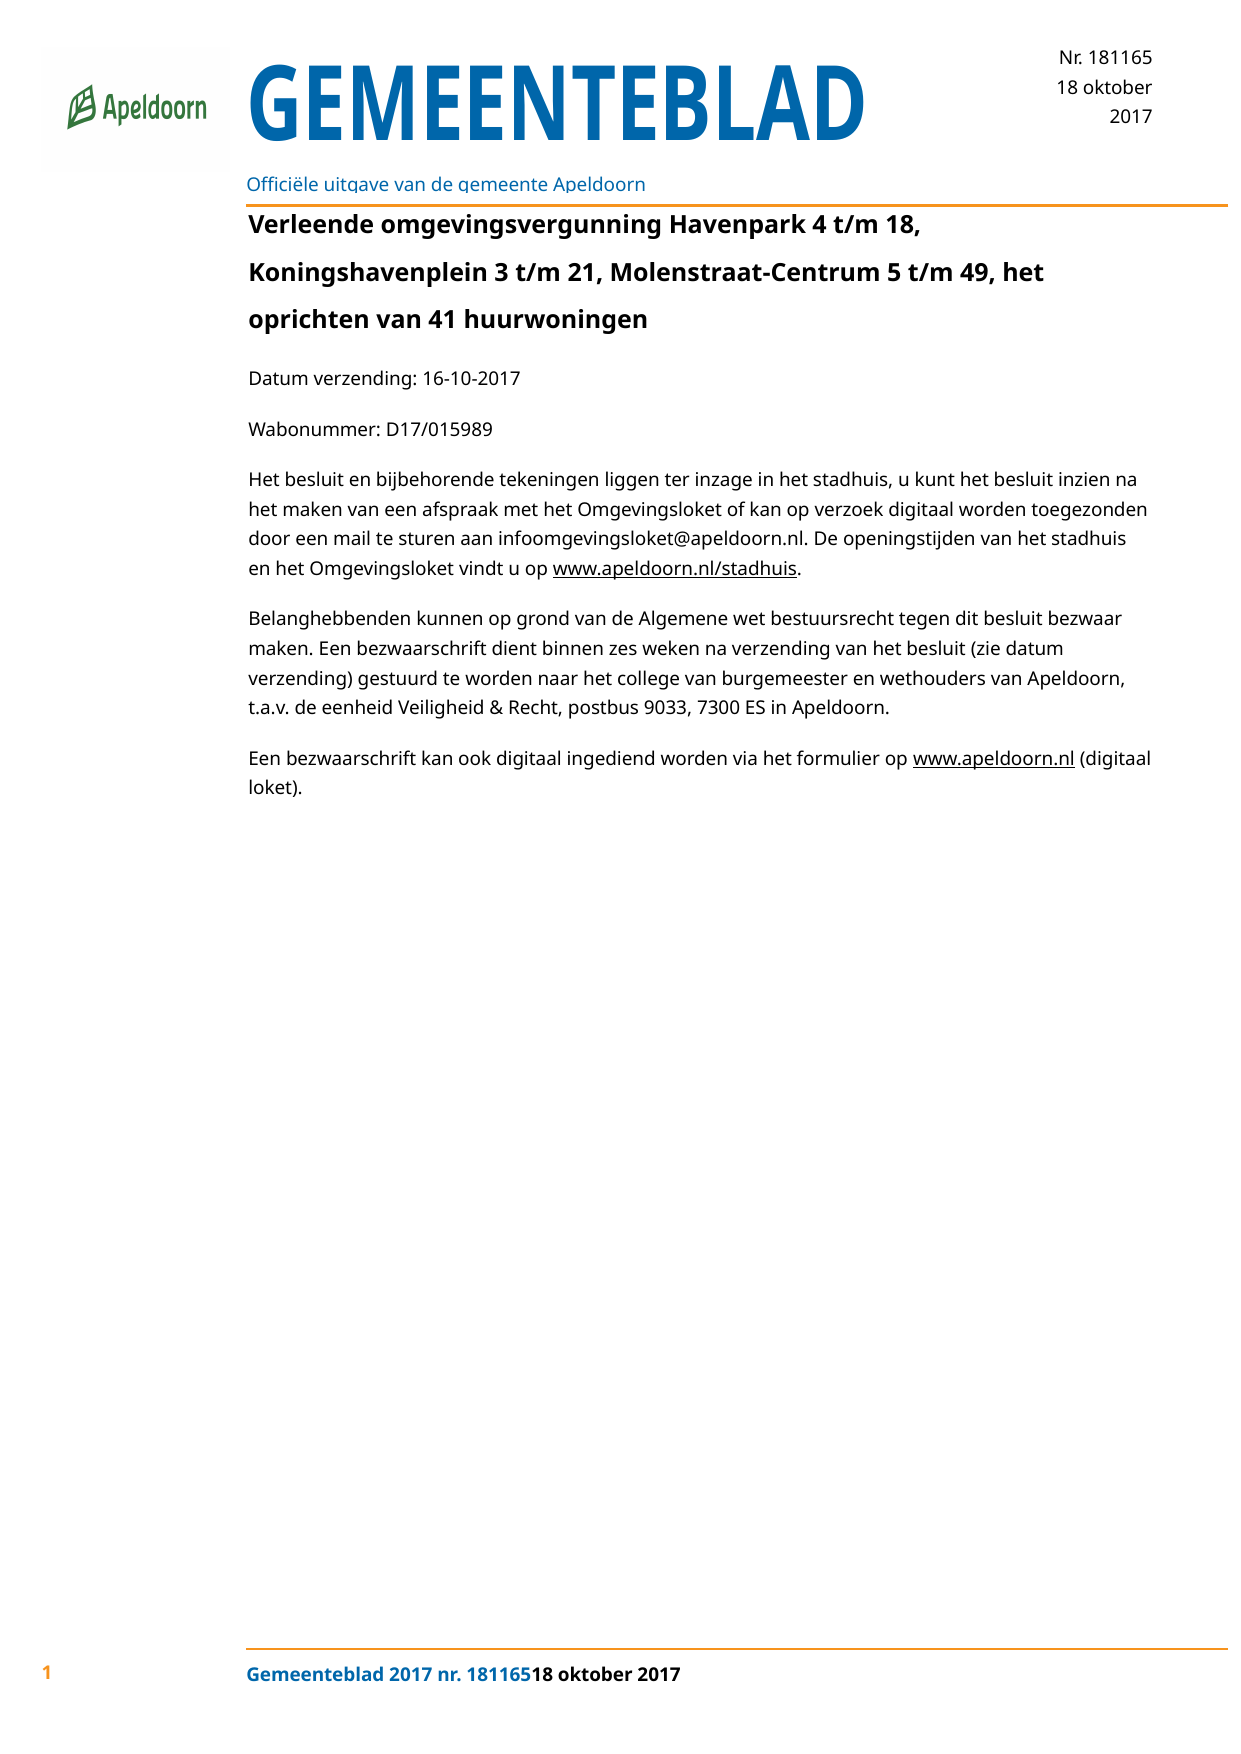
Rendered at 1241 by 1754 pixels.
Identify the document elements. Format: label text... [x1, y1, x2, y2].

text Belanghebbenden kunnen op grond van de Algemene wet bestuursrecht tegen dit besluit bezwaar maken. Een bezwaarschrift dient binnen zes weken na verzending van het besluit (zie datum verzending) gestuurd te worden naar het college van burgemeester en wethouders van Apeldoorn, t.a.v. de eenheid Veiligheid & Recht, postbus 9033, 7300 ES in Apeldoorn. [248, 606, 1152, 720]
text Het besluit en bijbehorende tekeningen liggen ter inzage in het stadhuis, u kunt het besluit inzien na het maken van een afspraak met het Omgevingsloket of kan op verzoek digitaal worden toegezonden door een mail te sturen aan infoomgevingsloket@apeldoorn.nl. De openingstijden van het stadhuis en het Omgevingsloket vindt u op www.apeldoorn.nl/stadhuis. [248, 466, 1152, 581]
text Wabonummer: D17/015989 [248, 416, 1152, 442]
text Verleende omgevingsvergunning Havenpark 4 t/m 18, Koningshavenplein 3 t/m 21, Molenstraat-Centrum 5 t/m 49, het oprichten van 41 huurwoningen [248, 207, 1152, 336]
picture [41, 47, 231, 172]
text Een bezwaarschrift kan ook digitaal ingediend worden via het formulier op www.apeldoorn.nl (digitaal loket). [248, 745, 1152, 800]
text Datum verzending: 16-10-2017 [248, 366, 1152, 391]
